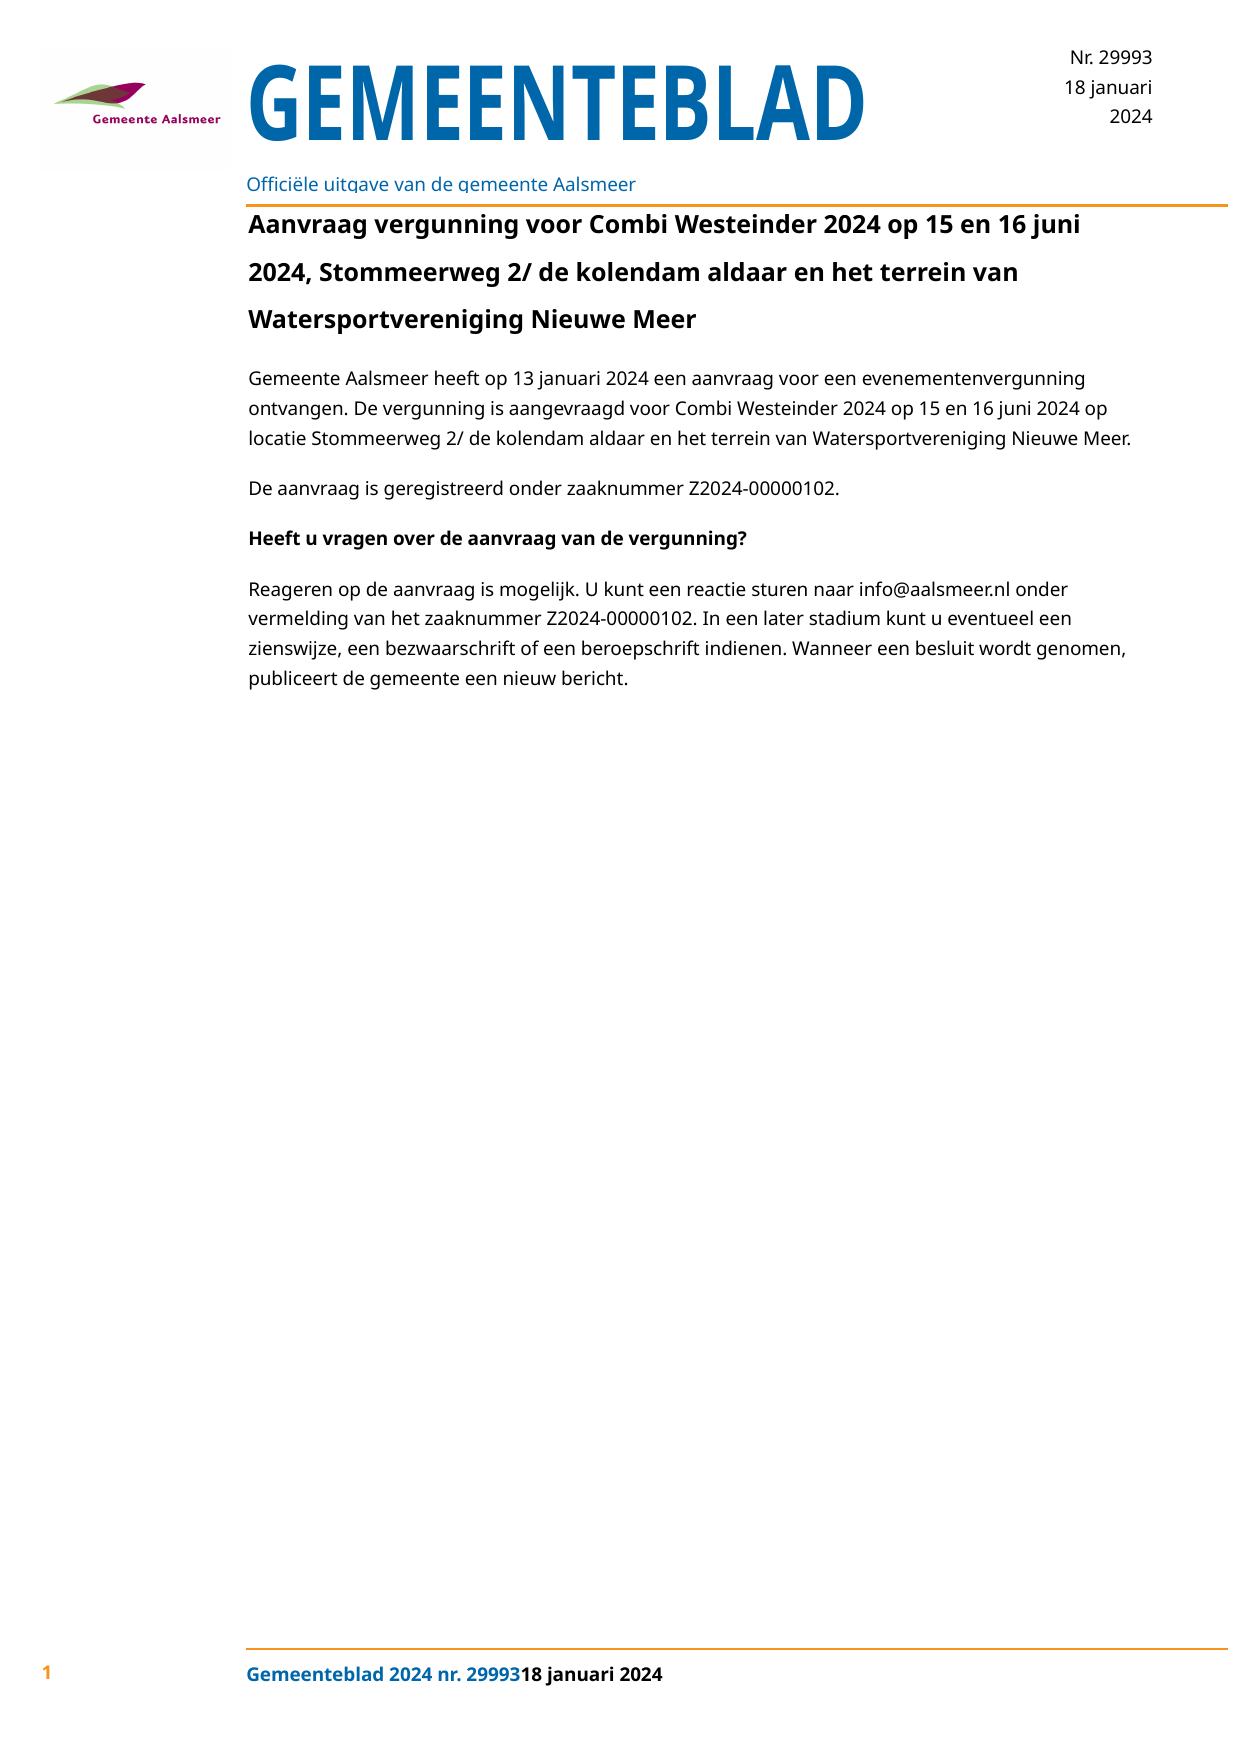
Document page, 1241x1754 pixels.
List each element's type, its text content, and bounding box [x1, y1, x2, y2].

text Reageren op de aanvraag is mogelijk. U kunt een reactie sturen naar info@aalsmeer.nl onder vermelding van het zaaknummer Z2024-00000102. In een later stadium kunt u eventueel een zienswijze, een bezwaarschrift of een beroepschrift indienen. Wanneer een besluit wordt genomen, publiceert de gemeente een nieuw bericht. [248, 576, 1152, 690]
text Gemeente Aalsmeer heeft op 13 januari 2024 een aanvraag voor een evenementenvergunning ontvangen. De vergunning is aangevraagd voor Combi Westeinder 2024 op 15 en 16 juni 2024 op locatie Stommeerweg 2/ de kolendam aldaar en het terrein van Watersportvereniging Nieuwe Meer. [248, 366, 1152, 450]
text De aanvraag is geregistreerd onder zaaknummer Z2024-00000102. [248, 475, 1152, 501]
text Heeft u vragen over de aanvraag van de vergunning? [248, 526, 1152, 551]
picture [41, 47, 231, 172]
text Aanvraag vergunning voor Combi Westeinder 2024 op 15 en 16 juni 2024, Stommeerweg 2/ de kolendam aldaar en het terrein van Watersportvereniging Nieuwe Meer [248, 207, 1152, 336]
